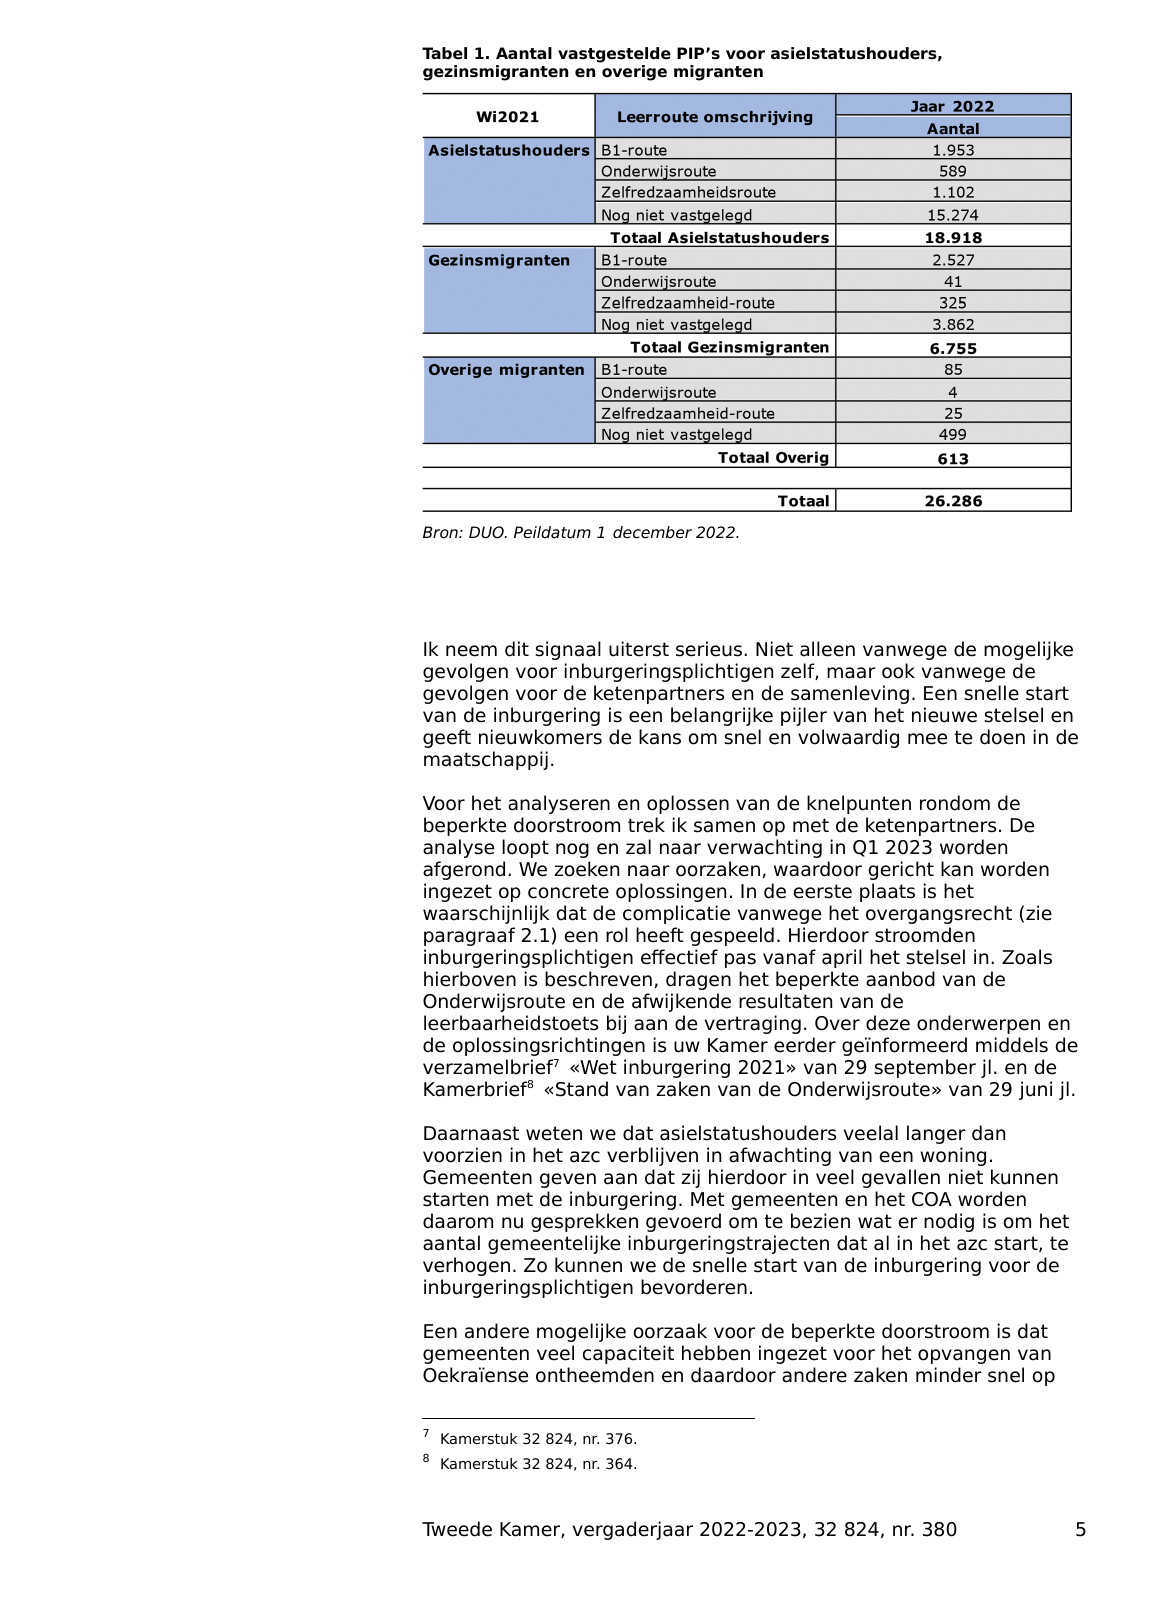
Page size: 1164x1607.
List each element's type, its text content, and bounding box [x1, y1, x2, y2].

text Daarnaast weten we dat asielstatushouders veelal langer dan voorzien in het azc verblijven in afwachting van een woning. Gemeenten geven aan dat zij hierdoor in veel gevallen niet kunnen starten met de inburgering. Met gemeenten en het COA worden daarom nu gesprekken gevoerd om te bezien wat er nodig is om het aantal gemeentelijke inburgeringstrajecten dat al in het azc start, te verhogen. Zo kunnen we de snelle start van de inburgering voor de inburgeringsplichtigen bevorderen. [422, 1123, 1087, 1299]
text Een andere mogelijke oorzaak voor de beperkte doorstroom is dat gemeenten veel capaciteit hebben ingezet voor het opvangen van Oekraïense ontheemden en daardoor andere zaken minder snel op [422, 1321, 1087, 1387]
text Bron: DUO. Peildatum 1 december 2022. [422, 524, 1072, 542]
text Ik neem dit signaal uiterst serieus. Niet alleen vanwege de mogelijke gevolgen voor inburgeringsplichtigen zelf, maar ook vanwege de gevolgen voor de ketenpartners en de samenleving. Een snelle start van de inburgering is een belangrijke pijler van het nieuwe stelsel en geeft nieuwkomers de kans om snel en volwaardig mee te doen in de maatschappij. [422, 639, 1087, 771]
text Tabel 1. Aantal vastgestelde PIP’s voor asielstatushouders, gezinsmigranten en overige migranten [422, 45, 1072, 81]
picture [422, 92, 1072, 512]
text Voor het analyseren en oplossen van de knelpunten rondom de beperkte doorstroom trek ik samen op met de ketenpartners. De analyse loopt nog en zal naar verwachting in Q1 2023 worden afgerond. We zoeken naar oorzaken, waardoor gericht kan worden ingezet op concrete oplossingen. In de eerste plaats is het waarschijnlijk dat de complicatie vanwege het overgangsrecht (zie paragraaf 2.1) een rol heeft gespeeld. Hierdoor stroomden inburgeringsplichtigen effectief pas vanaf april het stelsel in. Zoals hierboven is beschreven, dragen het beperkte aanbod van de Onderwijsroute en de afwijkende resultaten van de leerbaarheidstoets bij aan de vertraging. Over deze onderwerpen en de oplossingsrichtingen is uw Kamer eerder geïnformeerd middels de verzamelbrief «Wet inburgering 2021» van 29 september jl. en de Kamerbrief «Stand van zaken van de Onderwijsroute» van 29 juni jl. [422, 793, 1087, 1101]
text Kamerstuk 32 824, nr. 364. [422, 1452, 1087, 1474]
text Kamerstuk 32 824, nr. 376. [422, 1427, 1087, 1449]
